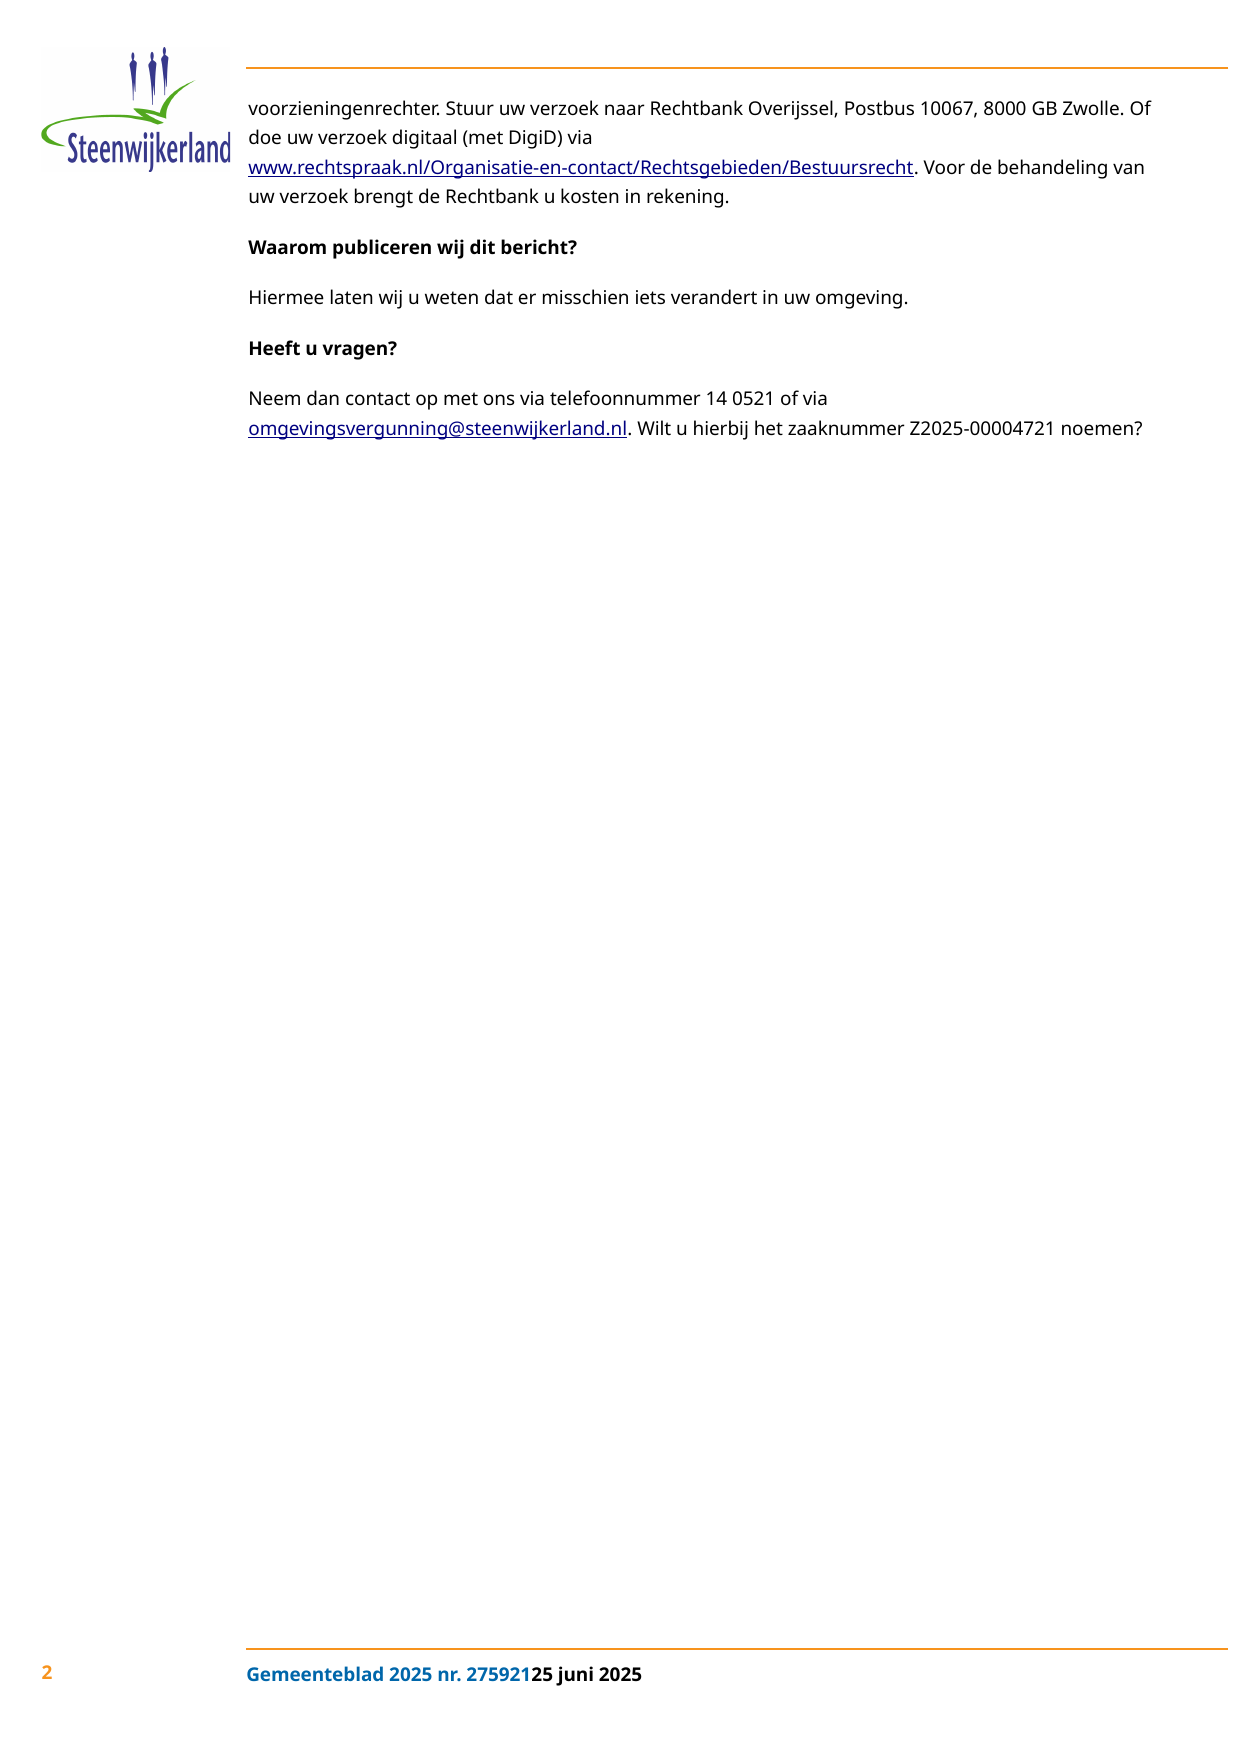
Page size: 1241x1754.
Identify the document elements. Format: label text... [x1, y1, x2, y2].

text Neem dan contact op met ons via telefoonnummer 14 0521 of via omgevingsvergunning@steenwijkerland.nl. Wilt u hierbij het zaaknummer Z2025-00004721 noemen? [248, 385, 1152, 441]
text Hiermee laten wij u weten dat er misschien iets verandert in uw omgeving. [248, 284, 1152, 310]
text Heeft u vragen? [248, 335, 1152, 361]
text Waarom publiceren wij dit bericht? [248, 234, 1152, 260]
text voorzieningenrechter. Stuur uw verzoek naar Rechtbank Overijssel, Postbus 10067, 8000 GB Zwolle. Of doe uw verzoek digitaal (met DigiD) via www.rechtspraak.nl/Organisatie-en-contact/Rechtsgebieden/Bestuursrecht. Voor de behandeling van uw verzoek brengt de Rechtbank u kosten in rekening. [248, 95, 1152, 209]
picture [41, 47, 231, 172]
